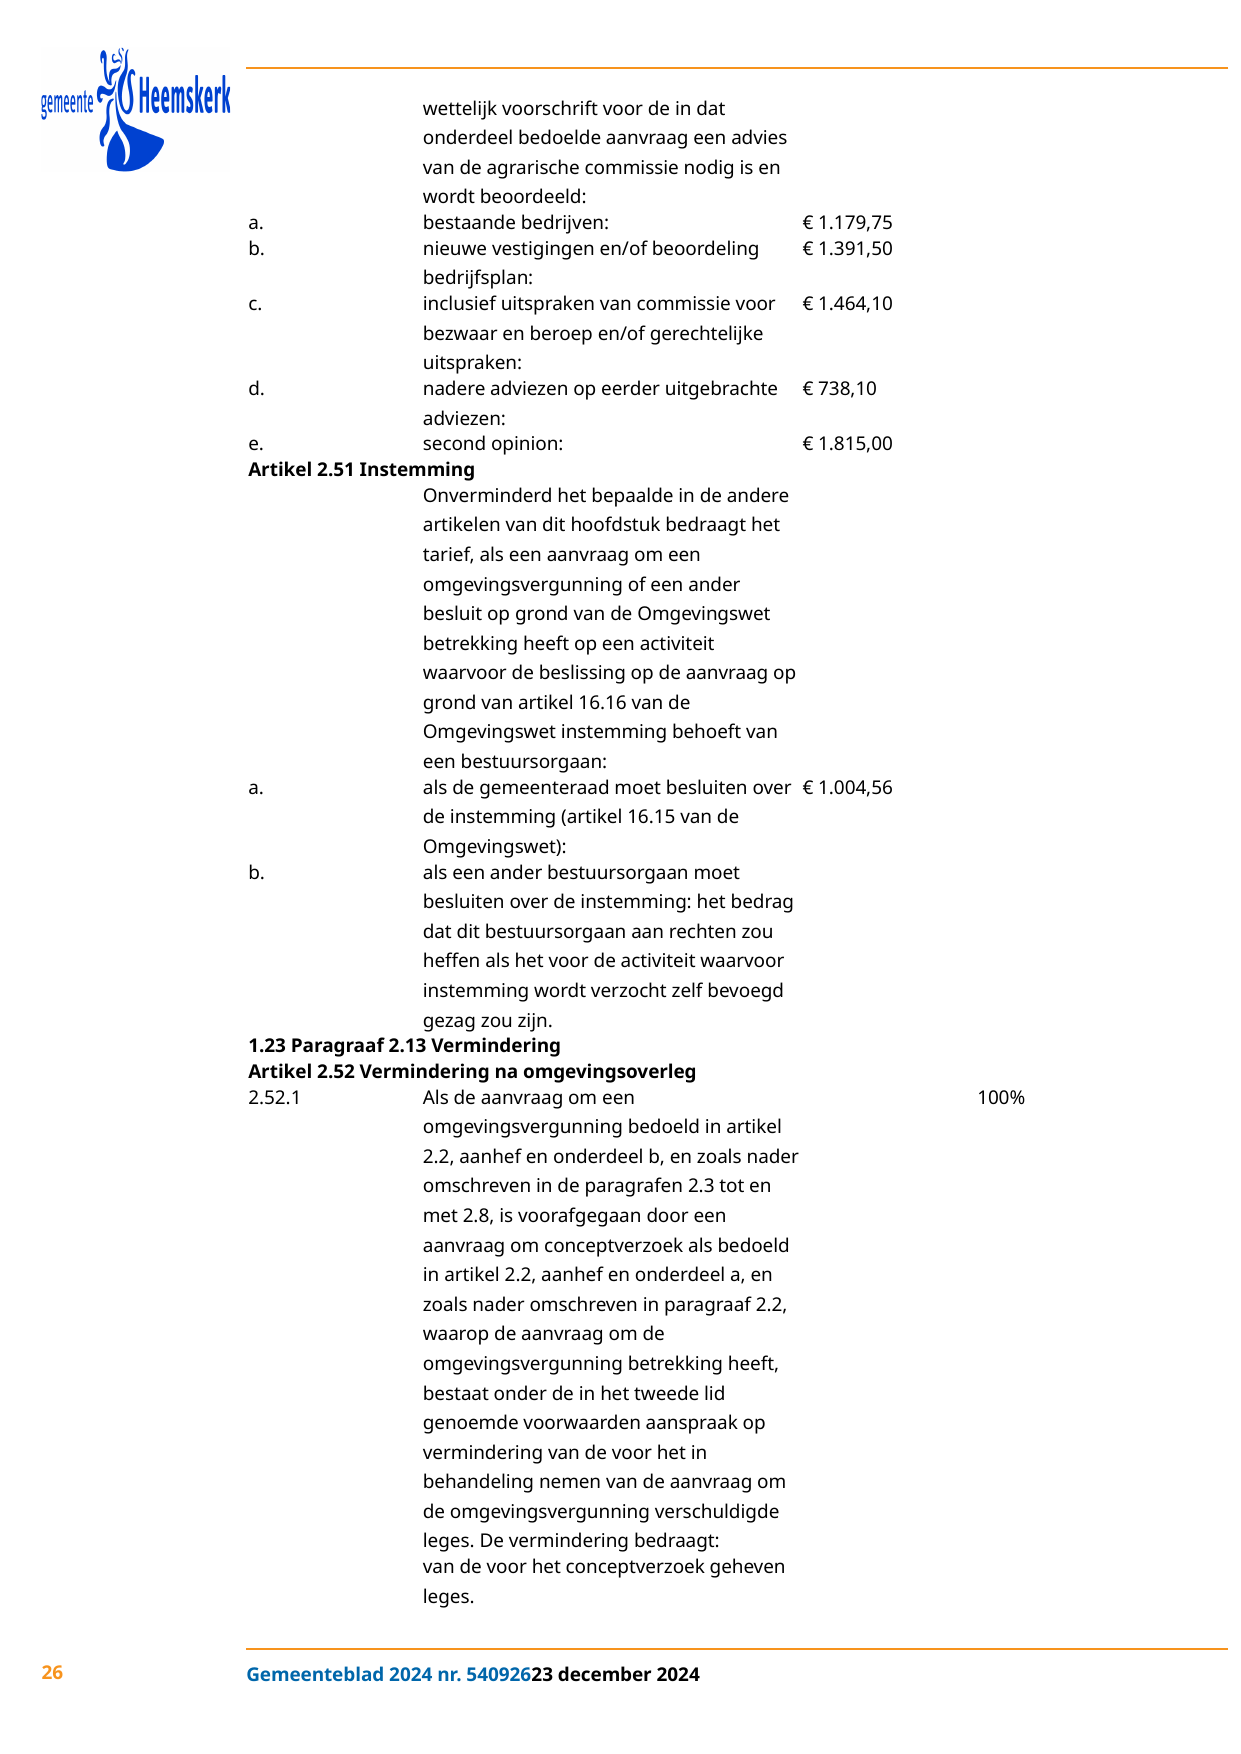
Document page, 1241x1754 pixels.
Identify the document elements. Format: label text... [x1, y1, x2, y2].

table_cell [977, 290, 1152, 375]
picture [41, 47, 231, 172]
table_cell Onverminderd het bepaalde in de andere artikelen van dit hoofdstuk bedraagt het tarief, als een aanvraag om een omgevingsvergunning of een ander besluit op grond van de Omgevingswet betrekking heeft op een activiteit waarvoor de beslissing op de aanvraag op grond van artikel 16.16 van de Omgevingswet instemming behoeft van een bestuursorgaan: [423, 482, 802, 774]
table_cell als een ander bestuursorgaan moet besluiten over de instemming: het bedrag dat dit bestuursorgaan aan rechten zou heffen als het voor de activiteit waarvoor instemming wordt verzocht zelf bevoegd gezag zou zijn. [423, 859, 802, 1032]
table_cell [248, 482, 423, 774]
table_cell [977, 375, 1152, 431]
table_cell van de voor het conceptverzoek geheven leges. [423, 1554, 802, 1609]
table_cell € 1.464,10 [802, 290, 977, 375]
table_cell a. [248, 209, 423, 235]
table_cell [802, 1084, 977, 1553]
table_cell [977, 95, 1152, 209]
table_cell second opinion: [423, 431, 802, 456]
table_cell b. [248, 235, 423, 290]
table_cell [802, 859, 977, 1032]
table_cell 2.52.1 [248, 1084, 423, 1553]
table_cell e. [248, 431, 423, 456]
table_cell [977, 774, 1152, 859]
table_cell € 1.815,00 [802, 431, 977, 456]
table_cell [802, 95, 977, 209]
table_cell nadere adviezen op eerder uitgebrachte adviezen: [423, 375, 802, 431]
table_cell [977, 431, 1152, 456]
table_cell inclusief uitspraken van commissie voor bezwaar en beroep en/of gerechtelijke uitspraken: [423, 290, 802, 375]
table_cell [248, 95, 423, 209]
table_cell 100% [977, 1084, 1152, 1553]
table_cell Als de aanvraag om een omgevingsvergunning bedoeld in artikel 2.2, aanhef en onderdeel b, en zoals nader omschreven in de paragrafen 2.3 tot en met 2.8, is voorafgegaan door een aanvraag om conceptverzoek als bedoeld in artikel 2.2, aanhef en onderdeel a, en zoals nader omschreven in paragraaf 2.2, waarop de aanvraag om de omgevingsvergunning betrekking heeft, bestaat onder de in het tweede lid genoemde voorwaarden aanspraak op vermindering van de voor het in behandeling nemen van de aanvraag om de omgevingsvergunning verschuldigde leges. De vermindering bedraagt: [423, 1084, 802, 1553]
table_cell b. [248, 859, 423, 1032]
table_cell € 738,10 [802, 375, 977, 431]
table_cell 1.23 Paragraaf 2.13 Vermindering [248, 1033, 1152, 1058]
table_cell c. [248, 290, 423, 375]
table_cell wettelijk voorschrift voor de in dat onderdeel bedoelde aanvraag een advies van de agrarische commissie nodig is en wordt beoordeeld: [423, 95, 802, 209]
table_cell a. [248, 774, 423, 859]
table_cell Artikel 2.51 Instemming [248, 456, 1152, 482]
table_cell d. [248, 375, 423, 431]
table_cell [977, 482, 1152, 774]
table_cell nieuwe vestigingen en/of beoordeling bedrijfsplan: [423, 235, 802, 290]
table_cell [977, 859, 1152, 1032]
table_cell [248, 1554, 423, 1609]
table_cell € 1.004,56 [802, 774, 977, 859]
table_cell [977, 1554, 1152, 1609]
table_cell bestaande bedrijven: [423, 209, 802, 235]
table_cell € 1.179,75 [802, 209, 977, 235]
table_cell Artikel 2.52 Vermindering na omgevingsoverleg [248, 1058, 1152, 1084]
table_cell [977, 235, 1152, 290]
table_cell als de gemeenteraad moet besluiten over de instemming (artikel 16.15 van de Omgevingswet): [423, 774, 802, 859]
table_cell [977, 209, 1152, 235]
table_cell [802, 482, 977, 774]
table_cell € 1.391,50 [802, 235, 977, 290]
table_cell [802, 1554, 977, 1609]
